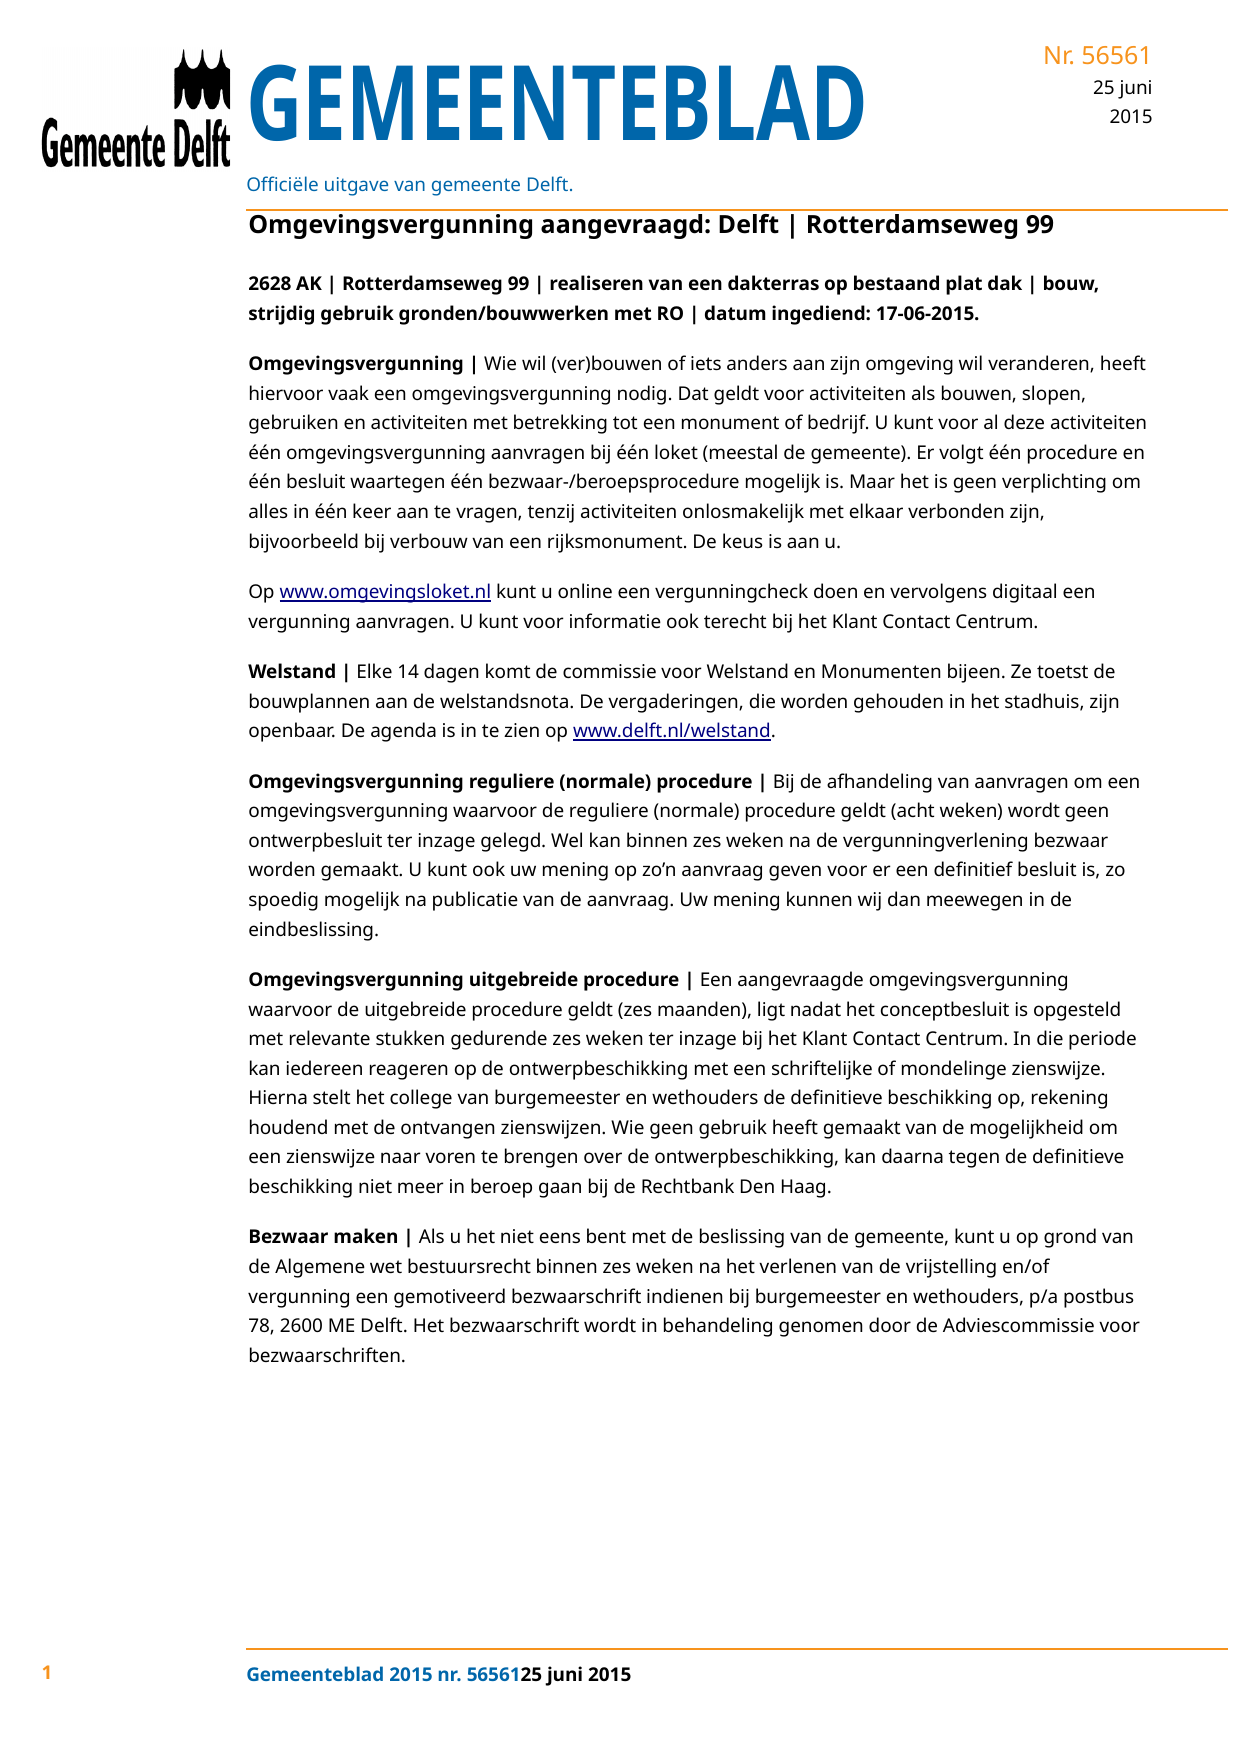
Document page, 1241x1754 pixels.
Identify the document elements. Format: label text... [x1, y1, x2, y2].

text 2628 AK | Rotterdamseweg 99 | realiseren van een dakterras op bestaand plat dak | bouw, strijdig gebruik gronden/bouwwerken met RO | datum ingediend: 17-06-2015. [248, 270, 1152, 326]
text Bezwaar maken | Als u het niet eens bent met de beslissing van de gemeente, kunt u op grond van de Algemene wet bestuursrecht binnen zes weken na het verlenen van de vrijstelling en/of vergunning een gemotiveerd bezwaarschrift indienen bij burgemeester en wethouders, p/a postbus 78, 2600 ME Delft. Het bezwaarschrift wordt in behandeling genomen door de Adviescommissie voor bezwaarschriften. [248, 1224, 1152, 1368]
text Omgevingsvergunning aangevraagd: Delft | Rotterdamseweg 99 [248, 211, 1152, 241]
text Omgevingsvergunning | Wie wil (ver)bouwen of iets anders aan zijn omgeving wil veranderen, heeft hiervoor vaak een omgevingsvergunning nodig. Dat geldt voor activiteiten als bouwen, slopen, gebruiken en activiteiten met betrekking tot een monument of bedrijf. U kunt voor al deze activiteiten één omgevingsvergunning aanvragen bij één loket (meestal de gemeente). Er volgt één procedure en één besluit waartegen één bezwaar-/beroepsprocedure mogelijk is. Maar het is geen verplichting om alles in één keer aan te vragen, tenzij activiteiten onlosmakelijk met elkaar verbonden zijn, bijvoorbeeld bij verbouw van een rijksmonument. De keus is aan u. [248, 350, 1152, 553]
text Welstand | Elke 14 dagen komt de commissie voor Welstand en Monumenten bijeen. Ze toetst de bouwplannen aan de welstandsnota. De vergaderingen, die worden gehouden in het stadhuis, zijn openbaar. De agenda is in te zien op www.delft.nl/welstand. [248, 658, 1152, 743]
text Op www.omgevingsloket.nl kunt u online een vergunningcheck doen en vervolgens digitaal een vergunning aanvragen. U kunt voor informatie ook terecht bij het Klant Contact Centrum. [248, 578, 1152, 633]
text Omgevingsvergunning uitgebreide procedure | Een aangevraagde omgevingsvergunning waarvoor de uitgebreide procedure geldt (zes maanden), ligt nadat het conceptbesluit is opgesteld met relevante stukken gedurende zes weken ter inzage bij het Klant Contact Centrum. In die periode kan iedereen reageren op de ontwerpbeschikking met een schriftelijke of mondelinge zienswijze. Hierna stelt het college van burgemeester en wethouders de definitieve beschikking op, rekening houdend met de ontvangen zienswijzen. Wie geen gebruik heeft gemaakt van de mogelijkheid om een zienswijze naar voren te brengen over de ontwerpbeschikking, kan daarna tegen de definitieve beschikking niet meer in beroep gaan bij de Rechtbank Den Haag. [248, 966, 1152, 1199]
picture [41, 47, 231, 172]
text Omgevingsvergunning reguliere (normale) procedure | Bij de afhandeling van aanvragen om een omgevingsvergunning waarvoor de reguliere (normale) procedure geldt (acht weken) wordt geen ontwerpbesluit ter inzage gelegd. Wel kan binnen zes weken na de vergunningverlening bezwaar worden gemaakt. U kunt ook uw mening op zo’n aanvraag geven voor er een definitief besluit is, zo spoedig mogelijk na publicatie van de aanvraag. Uw mening kunnen wij dan meewegen in de eindbeslissing. [248, 768, 1152, 941]
